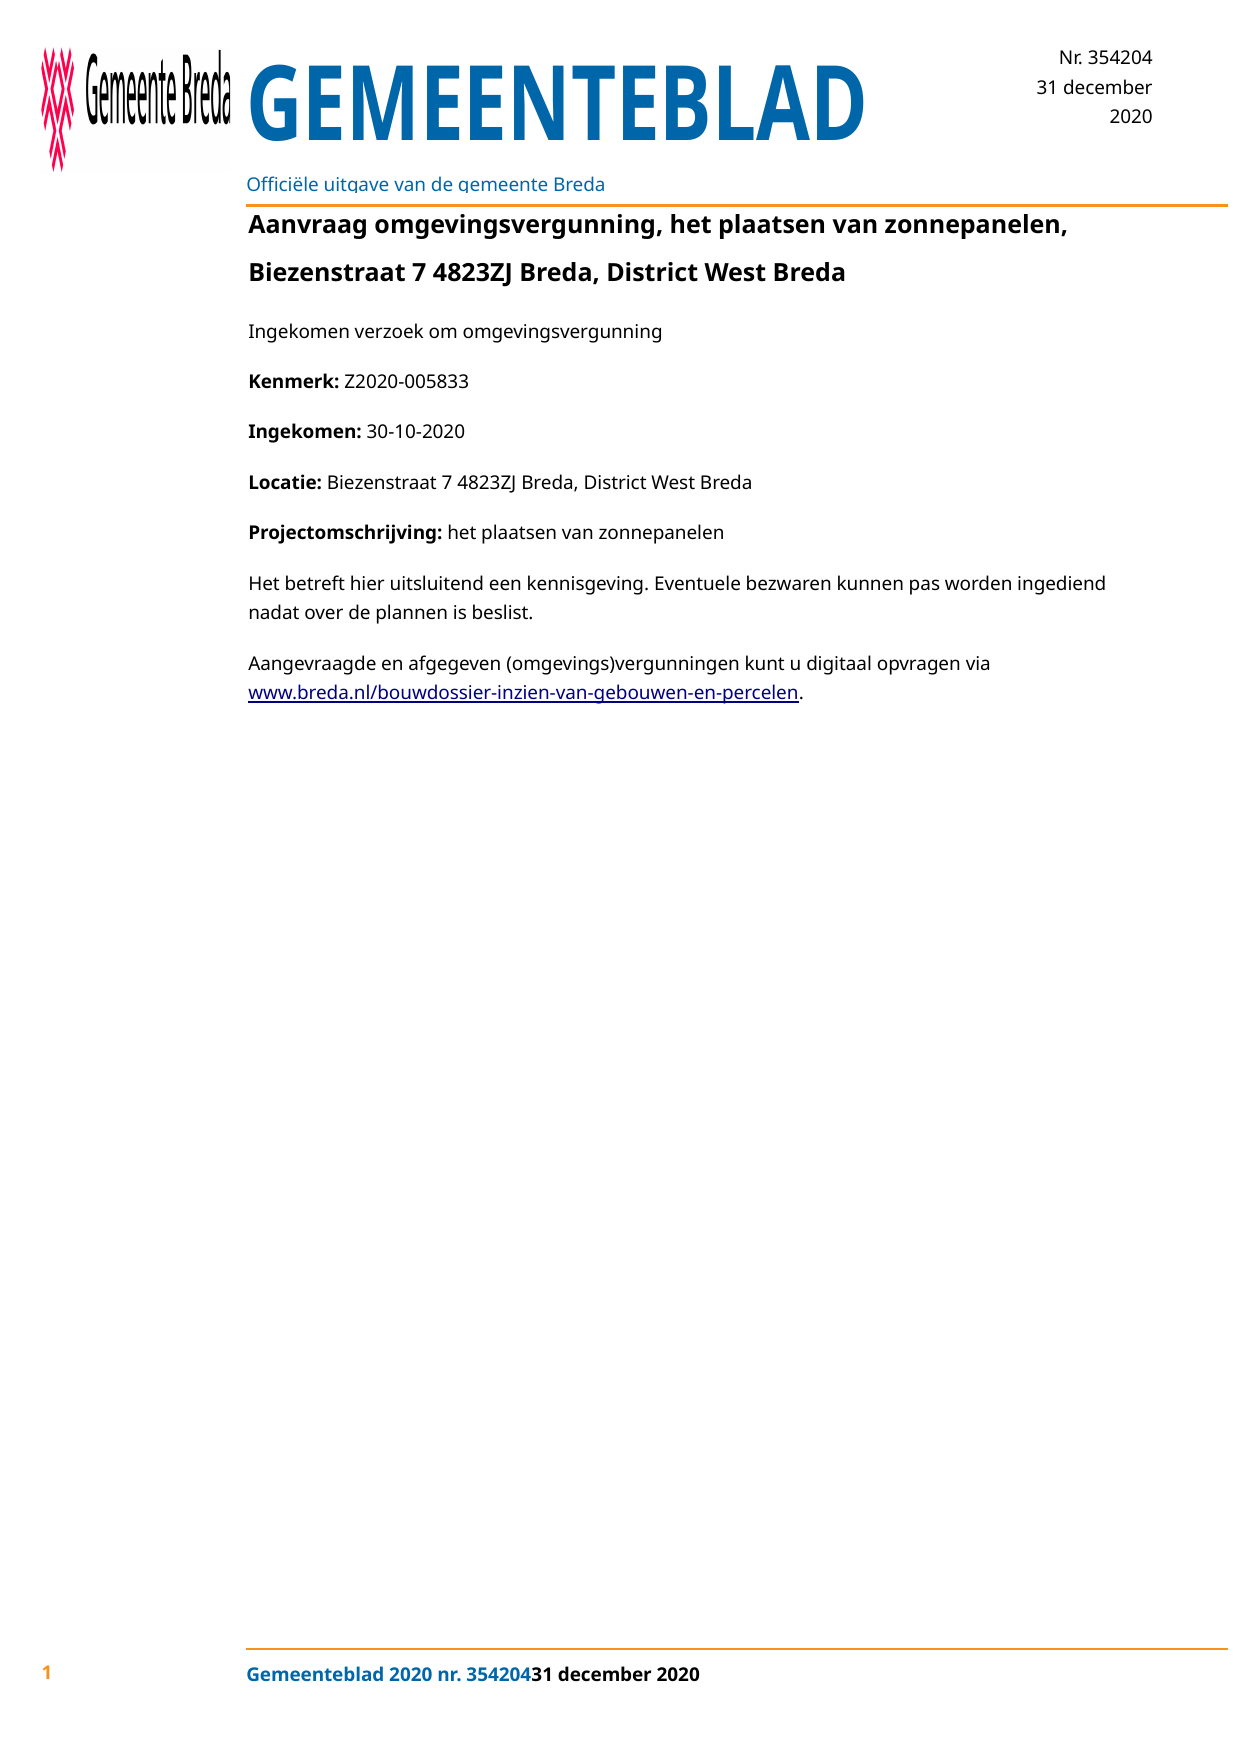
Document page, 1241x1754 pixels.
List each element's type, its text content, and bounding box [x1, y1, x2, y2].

text Projectomschrijving: het plaatsen van zonnepanelen [248, 519, 1152, 545]
text Het betreft hier uitsluitend een kennisgeving. Eventuele bezwaren kunnen pas worden ingediend nadat over de plannen is beslist. [248, 570, 1152, 625]
text Kenmerk: Z2020-005833 [248, 368, 1152, 394]
text Aanvraag omgevingsvergunning, het plaatsen van zonnepanelen, Biezenstraat 7 4823ZJ Breda, District West Breda [248, 207, 1152, 288]
text Aangevraagde en afgegeven (omgevings)vergunningen kunt u digitaal opvragen via www.breda.nl/bouwdossier-inzien-van-gebouwen-en-percelen. [248, 650, 1152, 705]
text Locatie: Biezenstraat 7 4823ZJ Breda, District West Breda [248, 469, 1152, 495]
text Ingekomen verzoek om omgevingsvergunning [248, 318, 1152, 344]
picture [41, 47, 231, 172]
text Ingekomen: 30-10-2020 [248, 419, 1152, 444]
